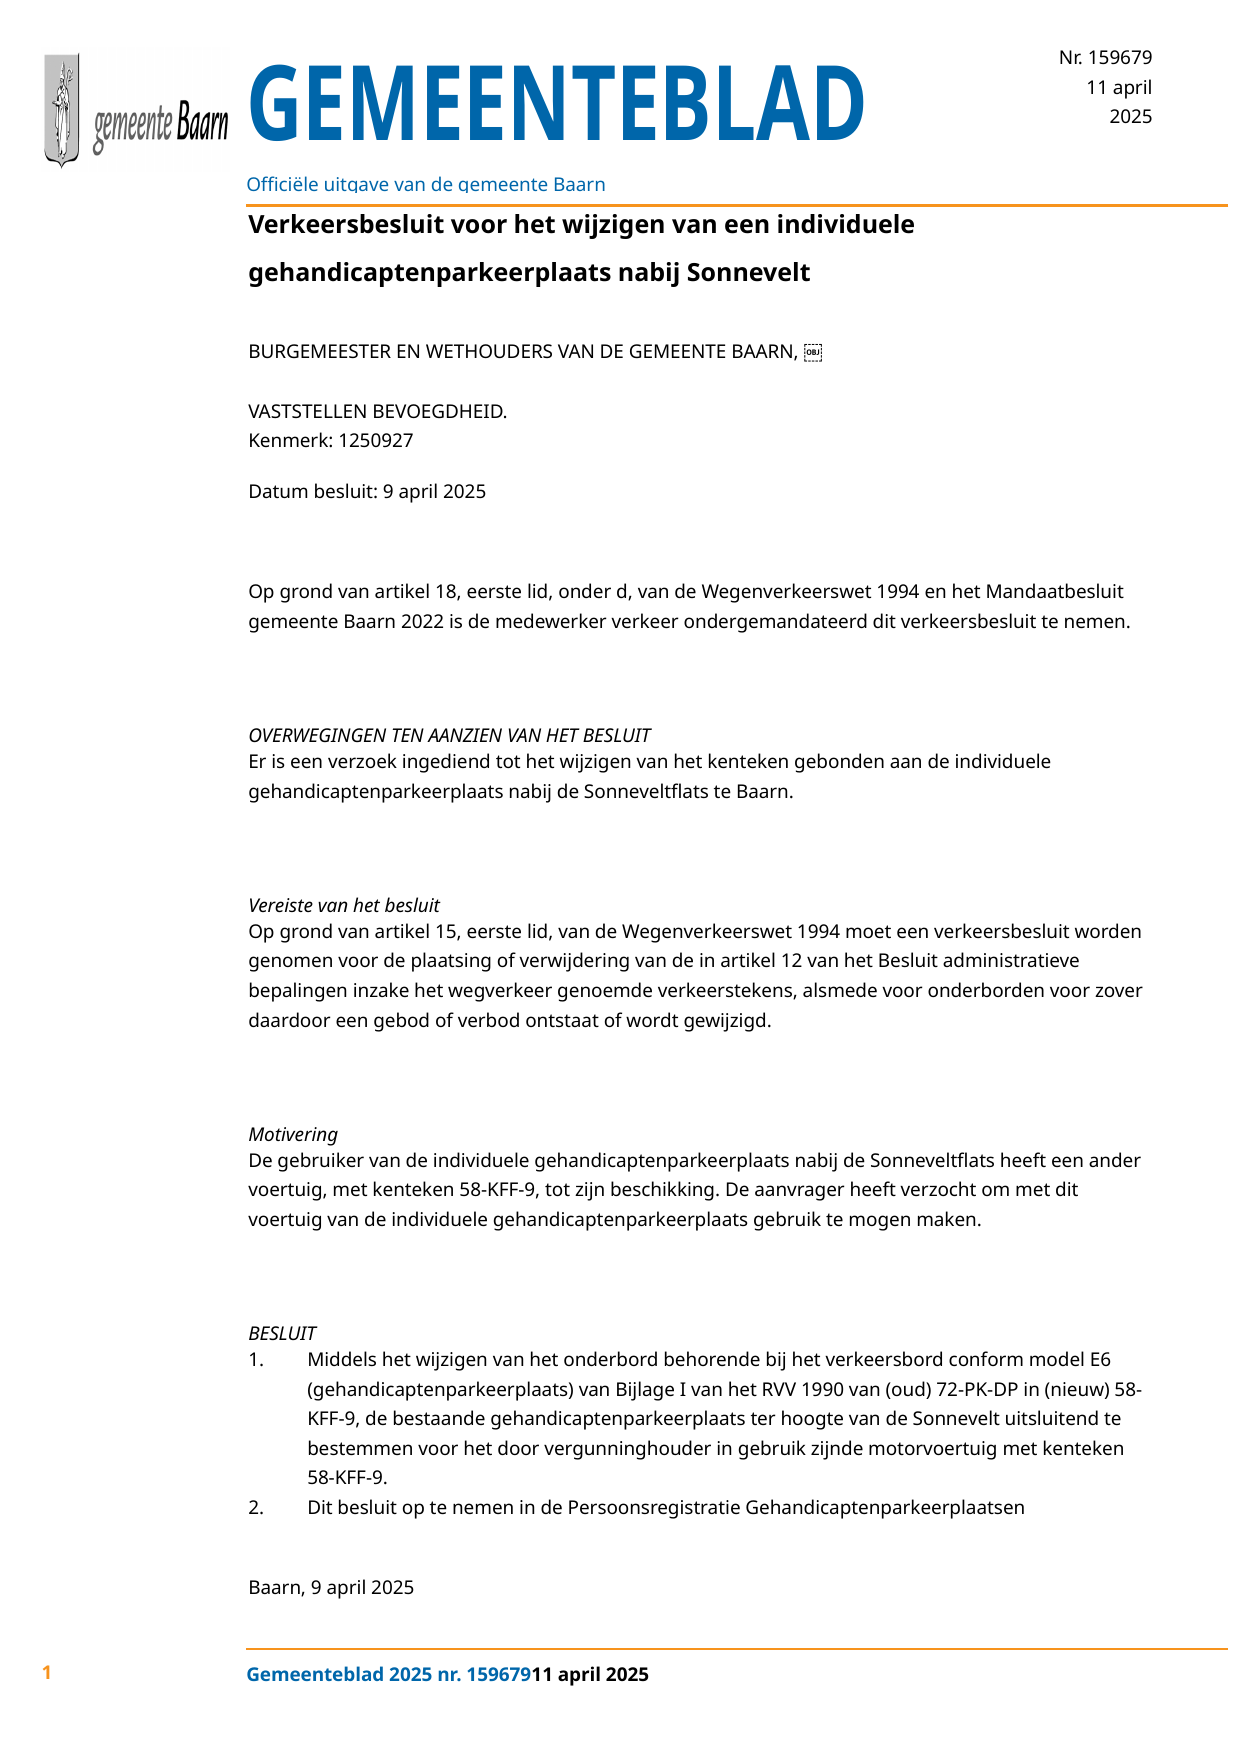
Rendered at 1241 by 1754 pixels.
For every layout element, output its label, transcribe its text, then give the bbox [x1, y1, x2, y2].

picture [41, 47, 231, 172]
text OVERWEGINGEN TEN AANZIEN VAN HET BESLUIT [248, 723, 1152, 748]
text Verkeersbesluit voor het wijzigen van een individuele gehandicaptenparkeerplaats nabij Sonnevelt [248, 207, 1152, 288]
text Er is een verzoek ingediend tot het wijzigen van het kenteken gebonden aan de individuele gehandicaptenparkeerplaats nabij de Sonneveltflats te Baarn. [248, 748, 1152, 804]
list Dit besluit op te nemen in de Persoonsregistratie Gehandicaptenparkeerplaatsen [248, 1494, 1152, 1520]
text BESLUIT [248, 1320, 1152, 1346]
text VASTSTELLEN BEVOEGDHEID. [248, 398, 1152, 423]
list Middels het wijzigen van het onderbord behorende bij het verkeersbord conform model E6 (gehandicaptenparkeerplaats) van Bijlage I van het RVV 1990 van (oud) 72-PK-DP in (nieuw) 58-KFF-9, de bestaande gehandicaptenparkeerplaats ter hoogte van de Sonnevelt uitsluitend te bestemmen voor het door vergunninghouder in gebruik zijnde motorvoertuig met kenteken 58-KFF-9. [248, 1346, 1152, 1490]
text Op grond van artikel 18, eerste lid, onder d, van de Wegenverkeerswet 1994 en het Mandaatbesluit gemeente Baarn 2022 is de medewerker verkeer ondergemandateerd dit verkeersbesluit te nemen. [248, 579, 1152, 634]
text Datum besluit: 9 april 2025 [248, 478, 1152, 503]
text BURGEMEESTER EN WETHOUDERS VAN DE GEMEENTE BAARN, ￼ [248, 339, 1152, 364]
text Baarn, 9 april 2025 [248, 1574, 1152, 1600]
text Kenmerk: 1250927 [248, 427, 1152, 453]
text Motivering [248, 1121, 1152, 1147]
text Vereiste van het besluit [248, 892, 1152, 918]
text Op grond van artikel 15, eerste lid, van de Wegenverkeerswet 1994 moet een verkeersbesluit worden genomen voor de plaatsing of verwijdering van de in artikel 12 van het Besluit administratieve bepalingen inzake het wegverkeer genoemde verkeerstekens, alsmede voor onderborden voor zover daardoor een gebod of verbod ontstaat of wordt gewijzigd. [248, 918, 1152, 1032]
text De gebruiker van de individuele gehandicaptenparkeerplaats nabij de Sonneveltflats heeft een ander voertuig, met kenteken 58-KFF-9, tot zijn beschikking. De aanvrager heeft verzocht om met dit voertuig van de individuele gehandicaptenparkeerplaats gebruik te mogen maken. [248, 1147, 1152, 1232]
